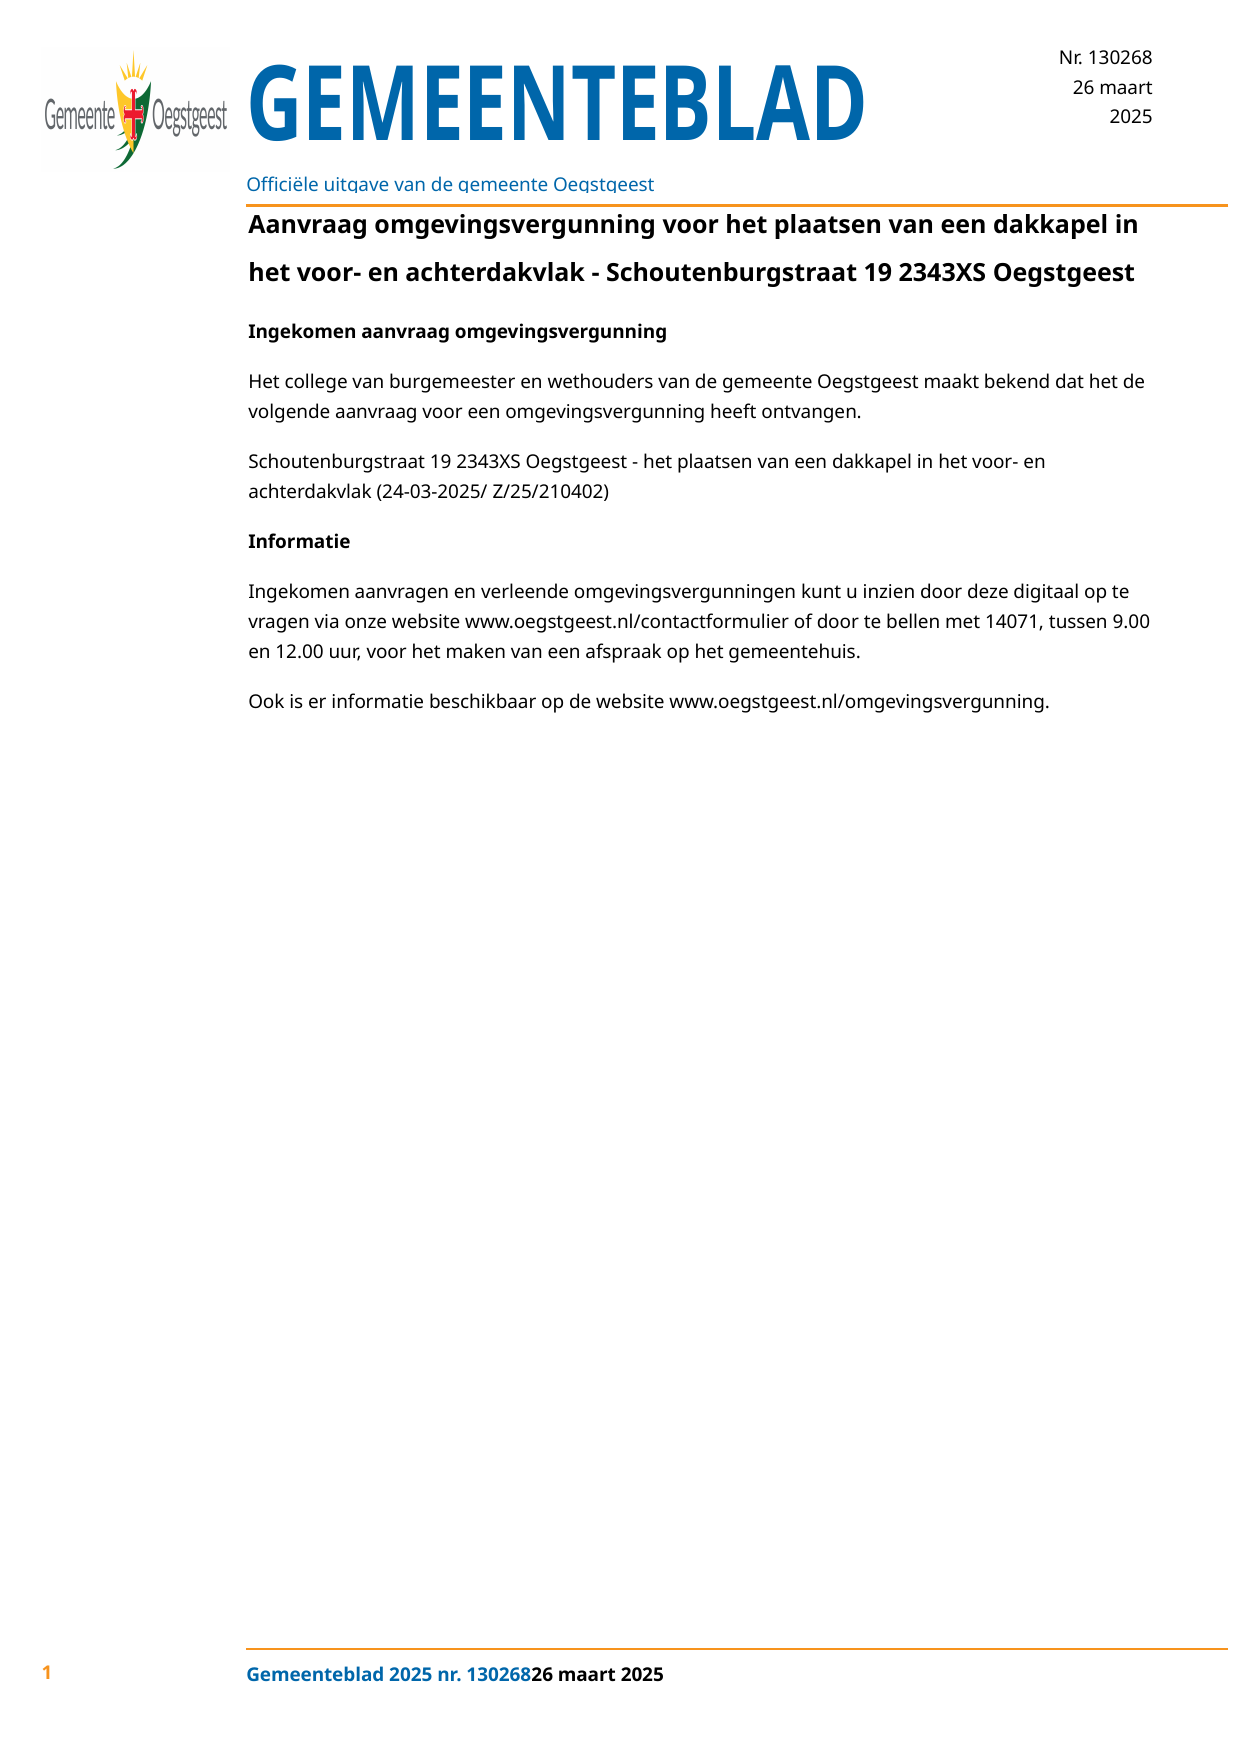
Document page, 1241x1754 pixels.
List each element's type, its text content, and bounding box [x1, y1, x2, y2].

text Aanvraag omgevingsvergunning voor het plaatsen van een dakkapel in het voor- en achterdakvlak - Schoutenburgstraat 19 2343XS Oegstgeest [248, 207, 1152, 288]
text Schoutenburgstraat 19 2343XS Oegstgeest - het plaatsen van een dakkapel in het voor- en achterdakvlak (24-03-2025/ Z/25/210402) [248, 448, 1152, 504]
text Informatie [248, 528, 1152, 554]
text Ingekomen aanvragen en verleende omgevingsvergunningen kunt u inzien door deze digitaal op te vragen via onze website www.oegstgeest.nl/contactformulier of door te bellen met 14071, tussen 9.00 en 12.00 uur, voor het maken van een afspraak op het gemeentehuis. [248, 579, 1152, 664]
text Het college van burgemeester en wethouders van de gemeente Oegstgeest maakt bekend dat het de volgende aanvraag voor een omgevingsvergunning heeft ontvangen. [248, 368, 1152, 424]
picture [41, 47, 231, 172]
text Ingekomen aanvraag omgevingsvergunning [248, 318, 1152, 344]
text Ook is er informatie beschikbaar op de website www.oegstgeest.nl/omgevingsvergunning. [248, 688, 1152, 714]
